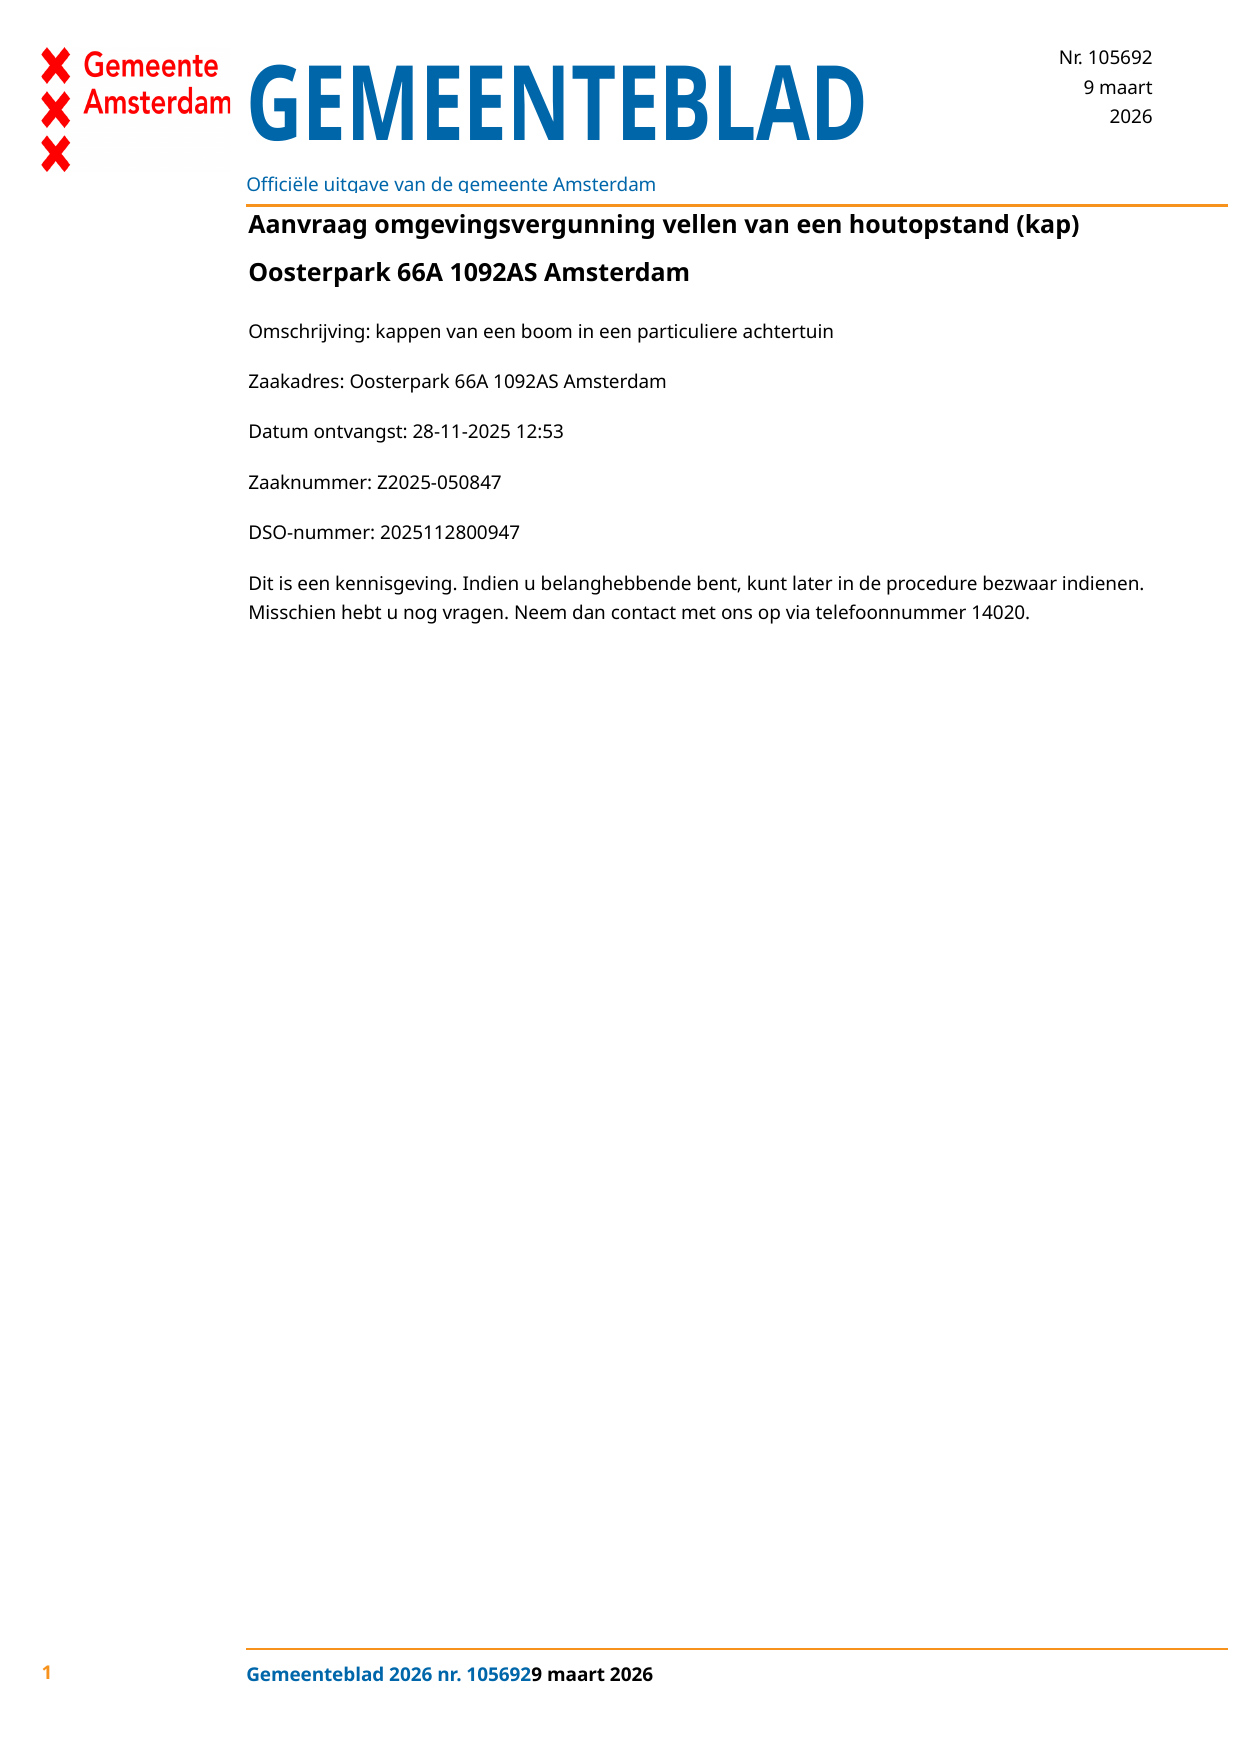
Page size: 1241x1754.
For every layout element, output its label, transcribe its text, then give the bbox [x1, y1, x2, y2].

text Aanvraag omgevingsvergunning vellen van een houtopstand (kap) Oosterpark 66A 1092AS Amsterdam [248, 207, 1152, 288]
text Zaakadres: Oosterpark 66A 1092AS Amsterdam [248, 368, 1152, 394]
text DSO-nummer: 2025112800947 [248, 519, 1152, 545]
text Datum ontvangst: 28-11-2025 12:53 [248, 419, 1152, 444]
text Dit is een kennisgeving. Indien u belanghebbende bent, kunt later in de procedure bezwaar indienen. Misschien hebt u nog vragen. Neem dan contact met ons op via telefoonnummer 14020. [248, 570, 1152, 625]
picture [41, 47, 231, 172]
text Zaaknummer: Z2025-050847 [248, 469, 1152, 495]
text Omschrijving: kappen van een boom in een particuliere achtertuin [248, 318, 1152, 344]
